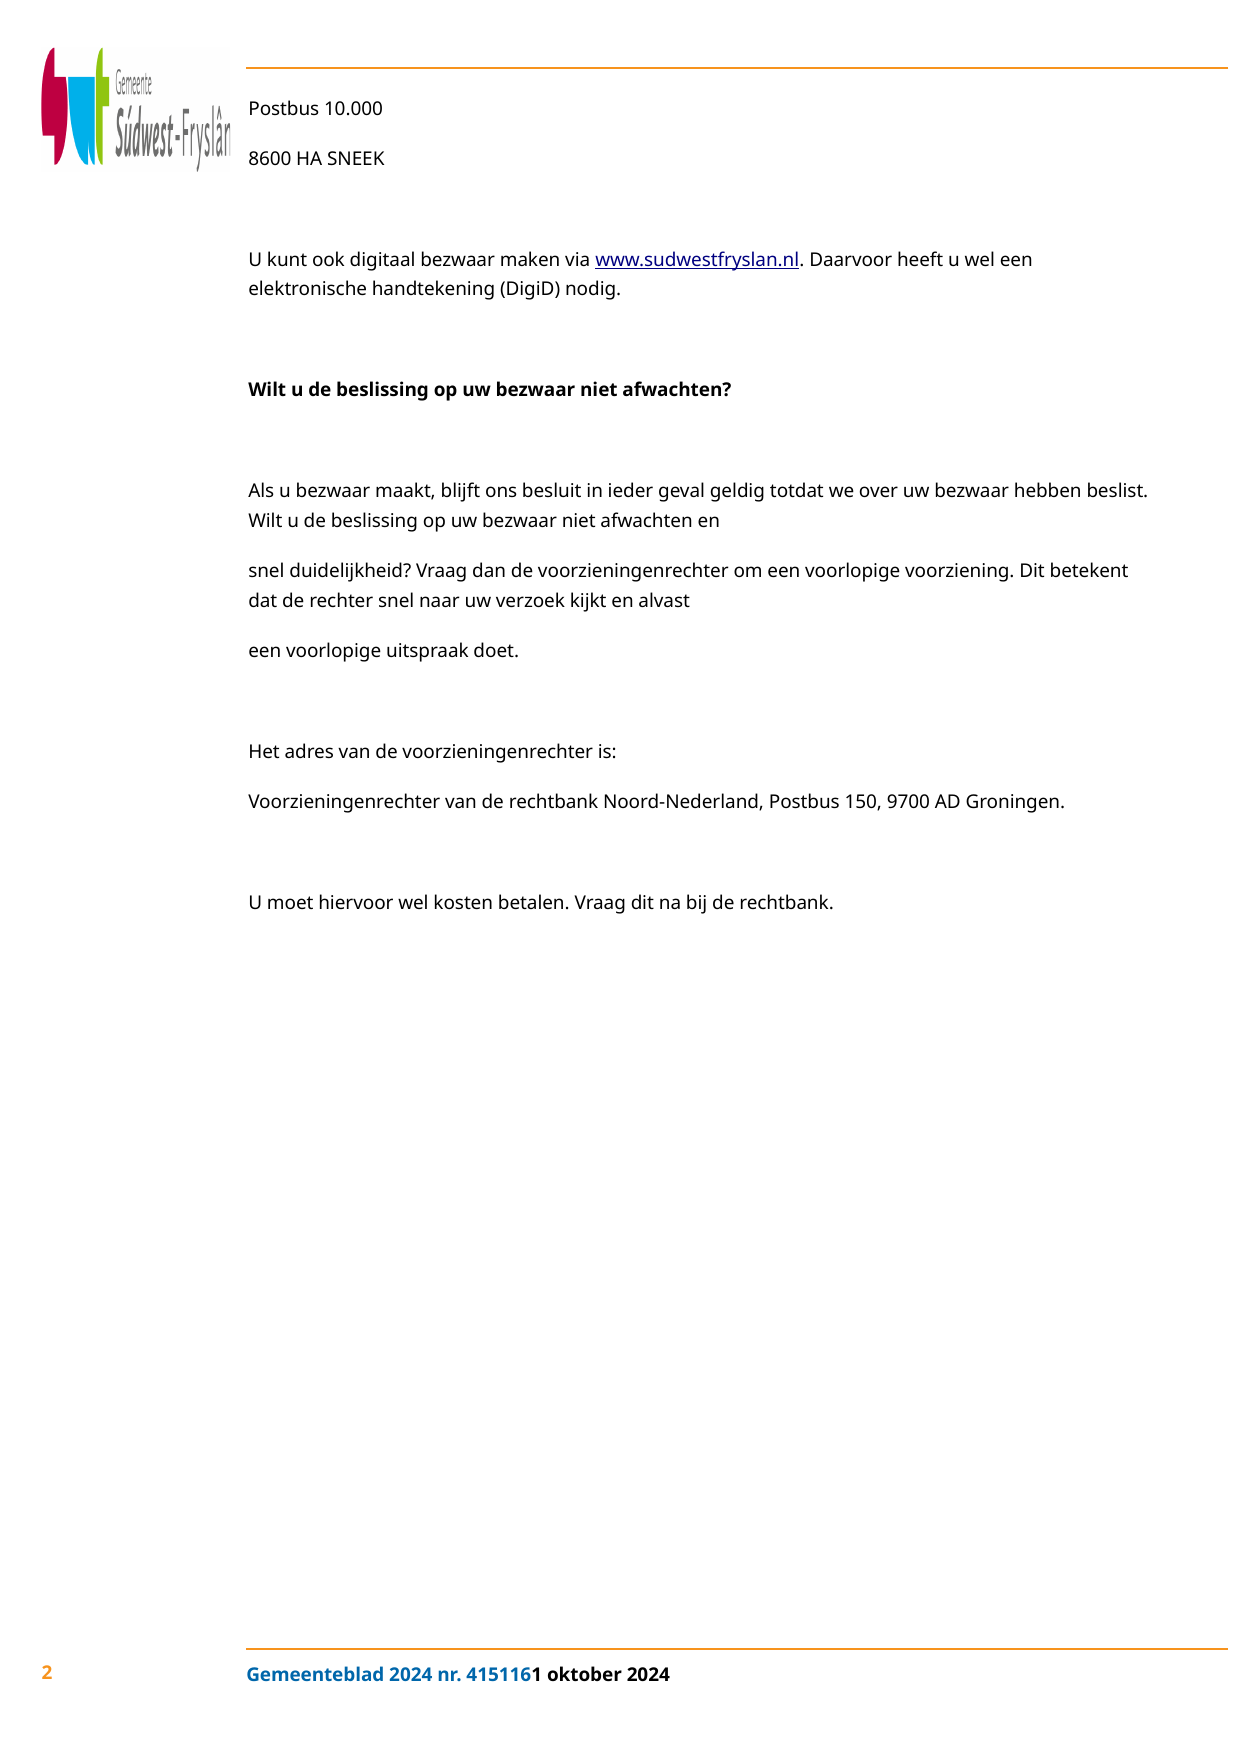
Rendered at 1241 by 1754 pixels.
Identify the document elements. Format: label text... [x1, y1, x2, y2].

text 8600 HA SNEEK [248, 145, 1152, 171]
text Postbus 10.000 [248, 95, 1152, 121]
text U moet hiervoor wel kosten betalen. Vraag dit na bij de rechtbank. [248, 889, 1152, 915]
text Wilt u de beslissing op uw bezwaar niet afwachten? [248, 376, 1152, 402]
text Als u bezwaar maakt, blijft ons besluit in ieder geval geldig totdat we over uw bezwaar hebben beslist. Wilt u de beslissing op uw bezwaar niet afwachten en [248, 477, 1152, 533]
text Voorzieningenrechter van de rechtbank Noord-Nederland, Postbus 150, 9700 AD Groningen. [248, 788, 1152, 814]
text snel duidelijkheid? Vraag dan de voorzieningenrechter om een voorlopige voorziening. Dit betekent dat de rechter snel naar uw verzoek kijkt en alvast [248, 557, 1152, 613]
picture [41, 47, 231, 172]
text een voorlopige uitspraak doet. [248, 637, 1152, 663]
text Het adres van de voorzieningenrechter is: [248, 738, 1152, 764]
text U kunt ook digitaal bezwaar maken via www.sudwestfryslan.nl. Daarvoor heeft u wel een elektronische handtekening (DigiD) nodig. [248, 246, 1152, 301]
